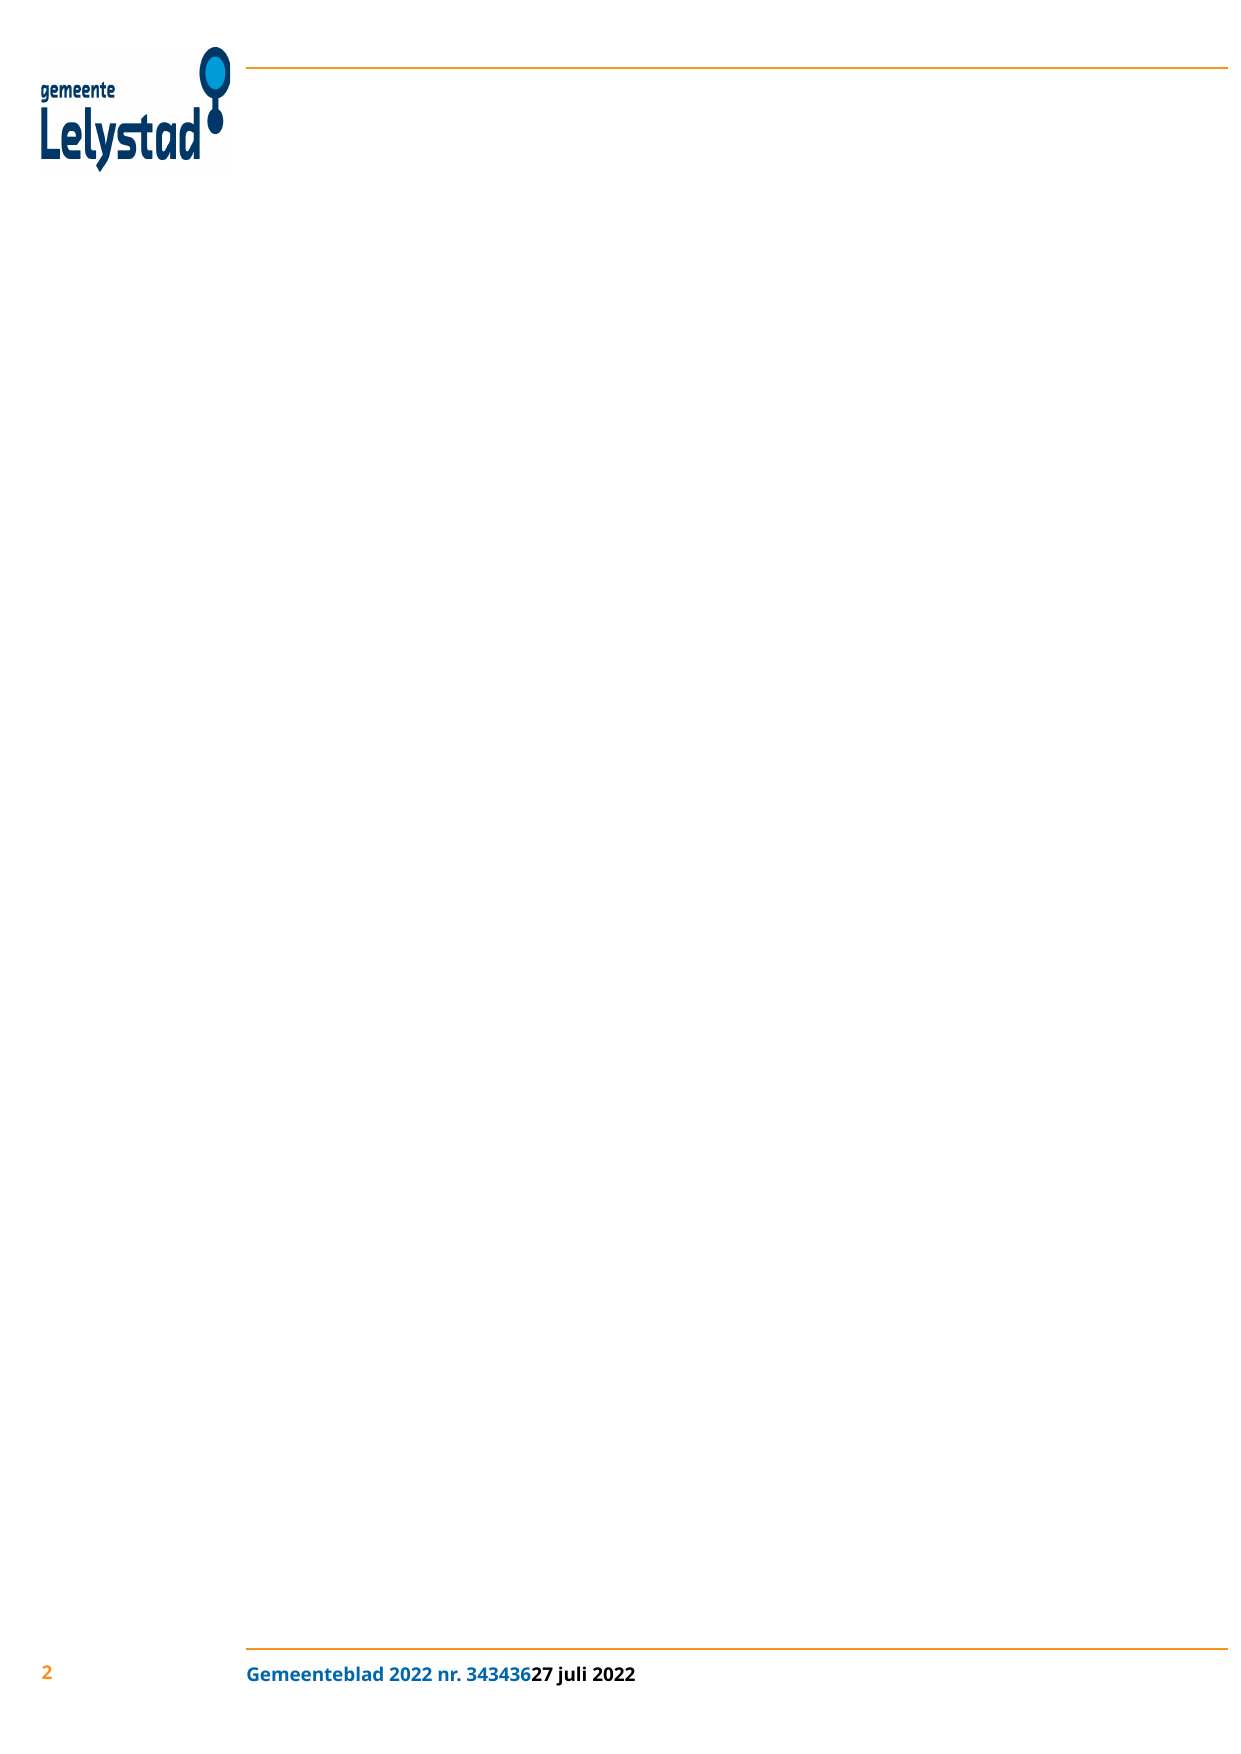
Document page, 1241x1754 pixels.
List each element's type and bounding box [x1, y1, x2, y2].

picture [41, 47, 231, 172]
